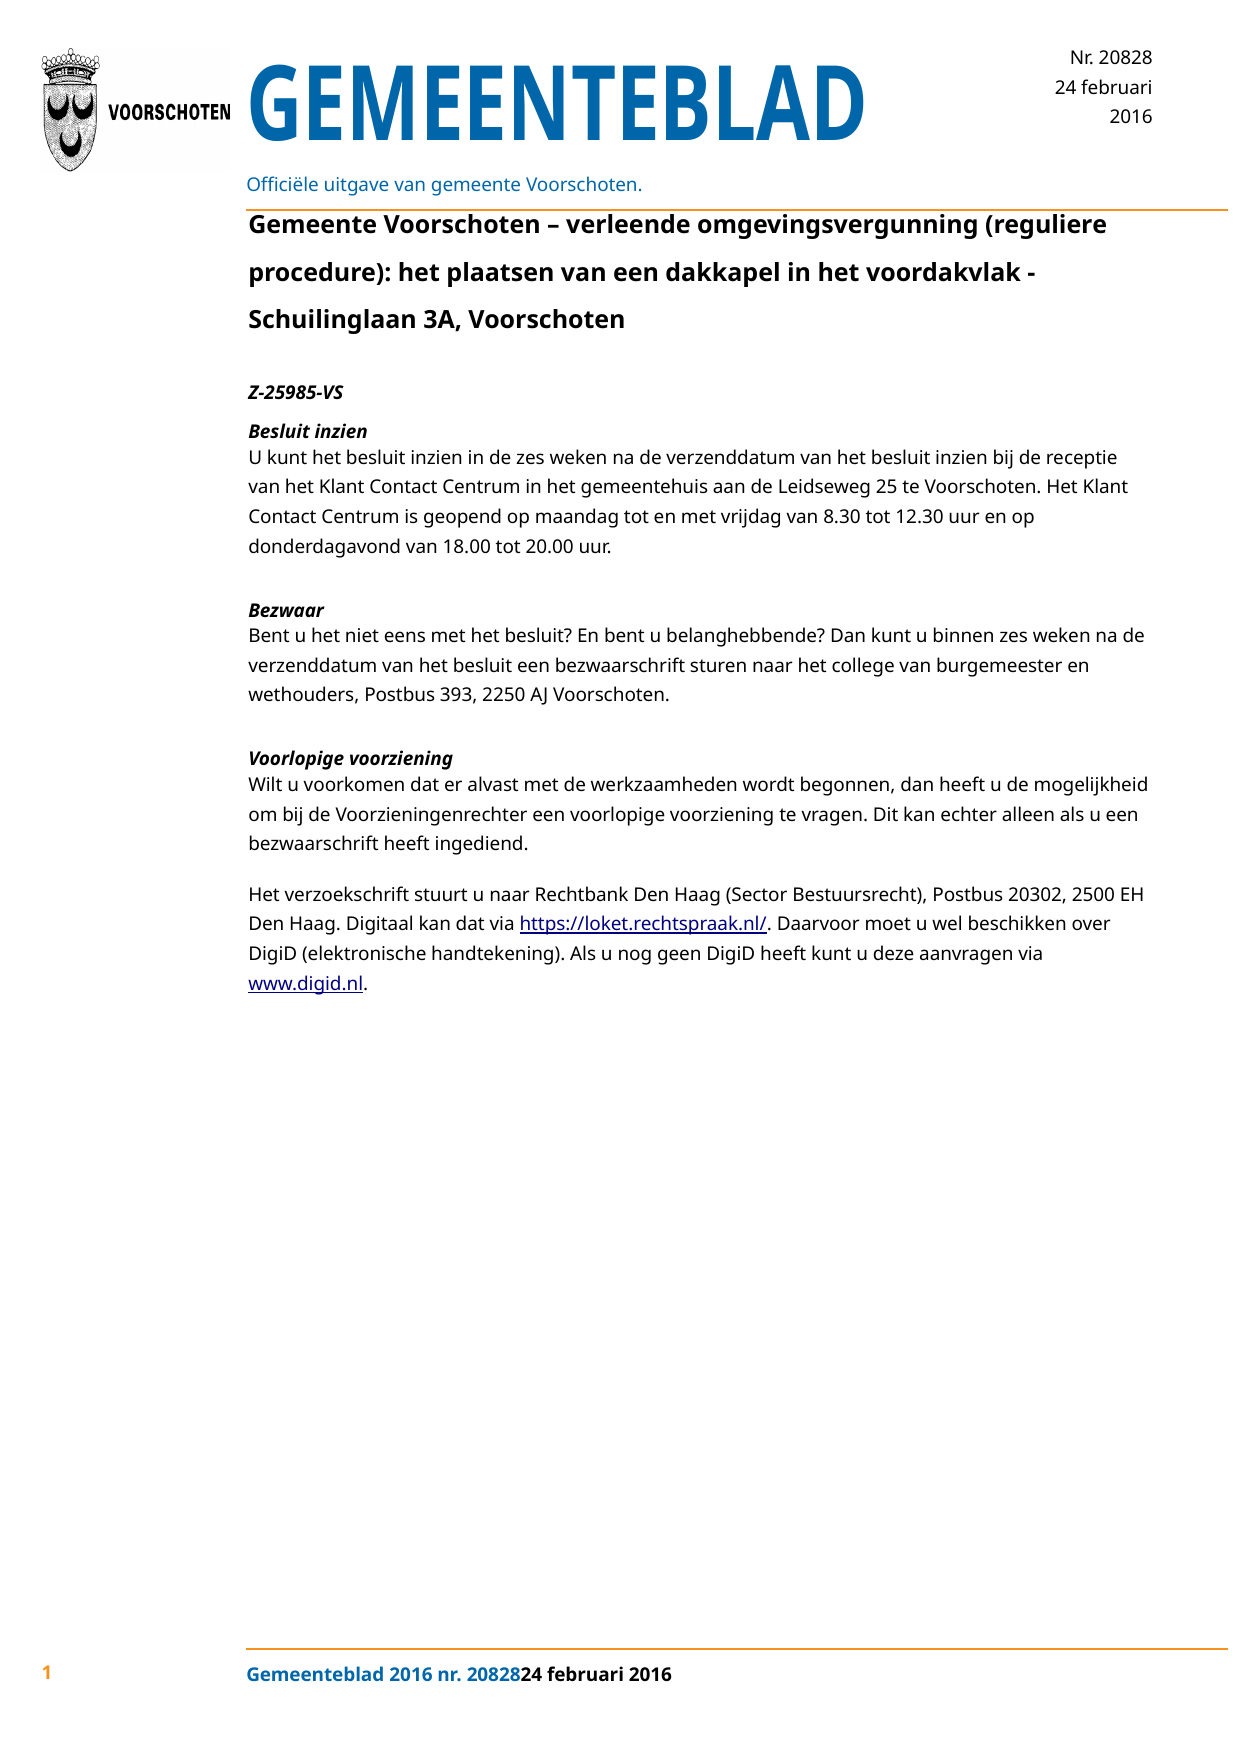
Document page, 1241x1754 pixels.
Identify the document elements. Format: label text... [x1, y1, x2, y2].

text Z-25985-VS [248, 379, 1152, 405]
text Besluit inzien [248, 418, 1152, 444]
text U kunt het besluit inzien in de zes weken na de verzenddatum van het besluit inzien bij de receptie van het Klant Contact Centrum in het gemeentehuis aan de Leidseweg 25 te Voorschoten. Het Klant Contact Centrum is geopend op maandag tot en met vrijdag van 8.30 tot 12.30 uur en op donderdagavond van 18.00 tot 20.00 uur. [248, 444, 1152, 558]
picture [41, 47, 231, 172]
text Bent u het niet eens met het besluit? En bent u belanghebbende? Dan kunt u binnen zes weken na de verzenddatum van het besluit een bezwaarschrift sturen naar het college van burgemeester en wethouders, Postbus 393, 2250 AJ Voorschoten. [248, 622, 1152, 707]
text Gemeente Voorschoten – verleende omgevingsvergunning (reguliere procedure): het plaatsen van een dakkapel in het voordakvlak - Schuilinglaan 3A, Voorschoten [248, 211, 1152, 336]
text Wilt u voorkomen dat er alvast met de werkzaamheden wordt begonnen, dan heeft u de mogelijkheid om bij de Voorzieningenrechter een voorlopige voorziening te vragen. Dit kan echter alleen als u een bezwaarschrift heeft ingediend. [248, 771, 1152, 856]
text Bezwaar [248, 597, 1152, 622]
text Voorlopige voorziening [248, 746, 1152, 771]
text Het verzoekschrift stuurt u naar Rechtbank Den Haag (Sector Bestuursrecht), Postbus 20302, 2500 EH Den Haag. Digitaal kan dat via https://loket.rechtspraak.nl/. Daarvoor moet u wel beschikken over DigiD (elektronische handtekening). Als u nog geen DigiD heeft kunt u deze aanvragen via www.digid.nl. [248, 881, 1152, 995]
